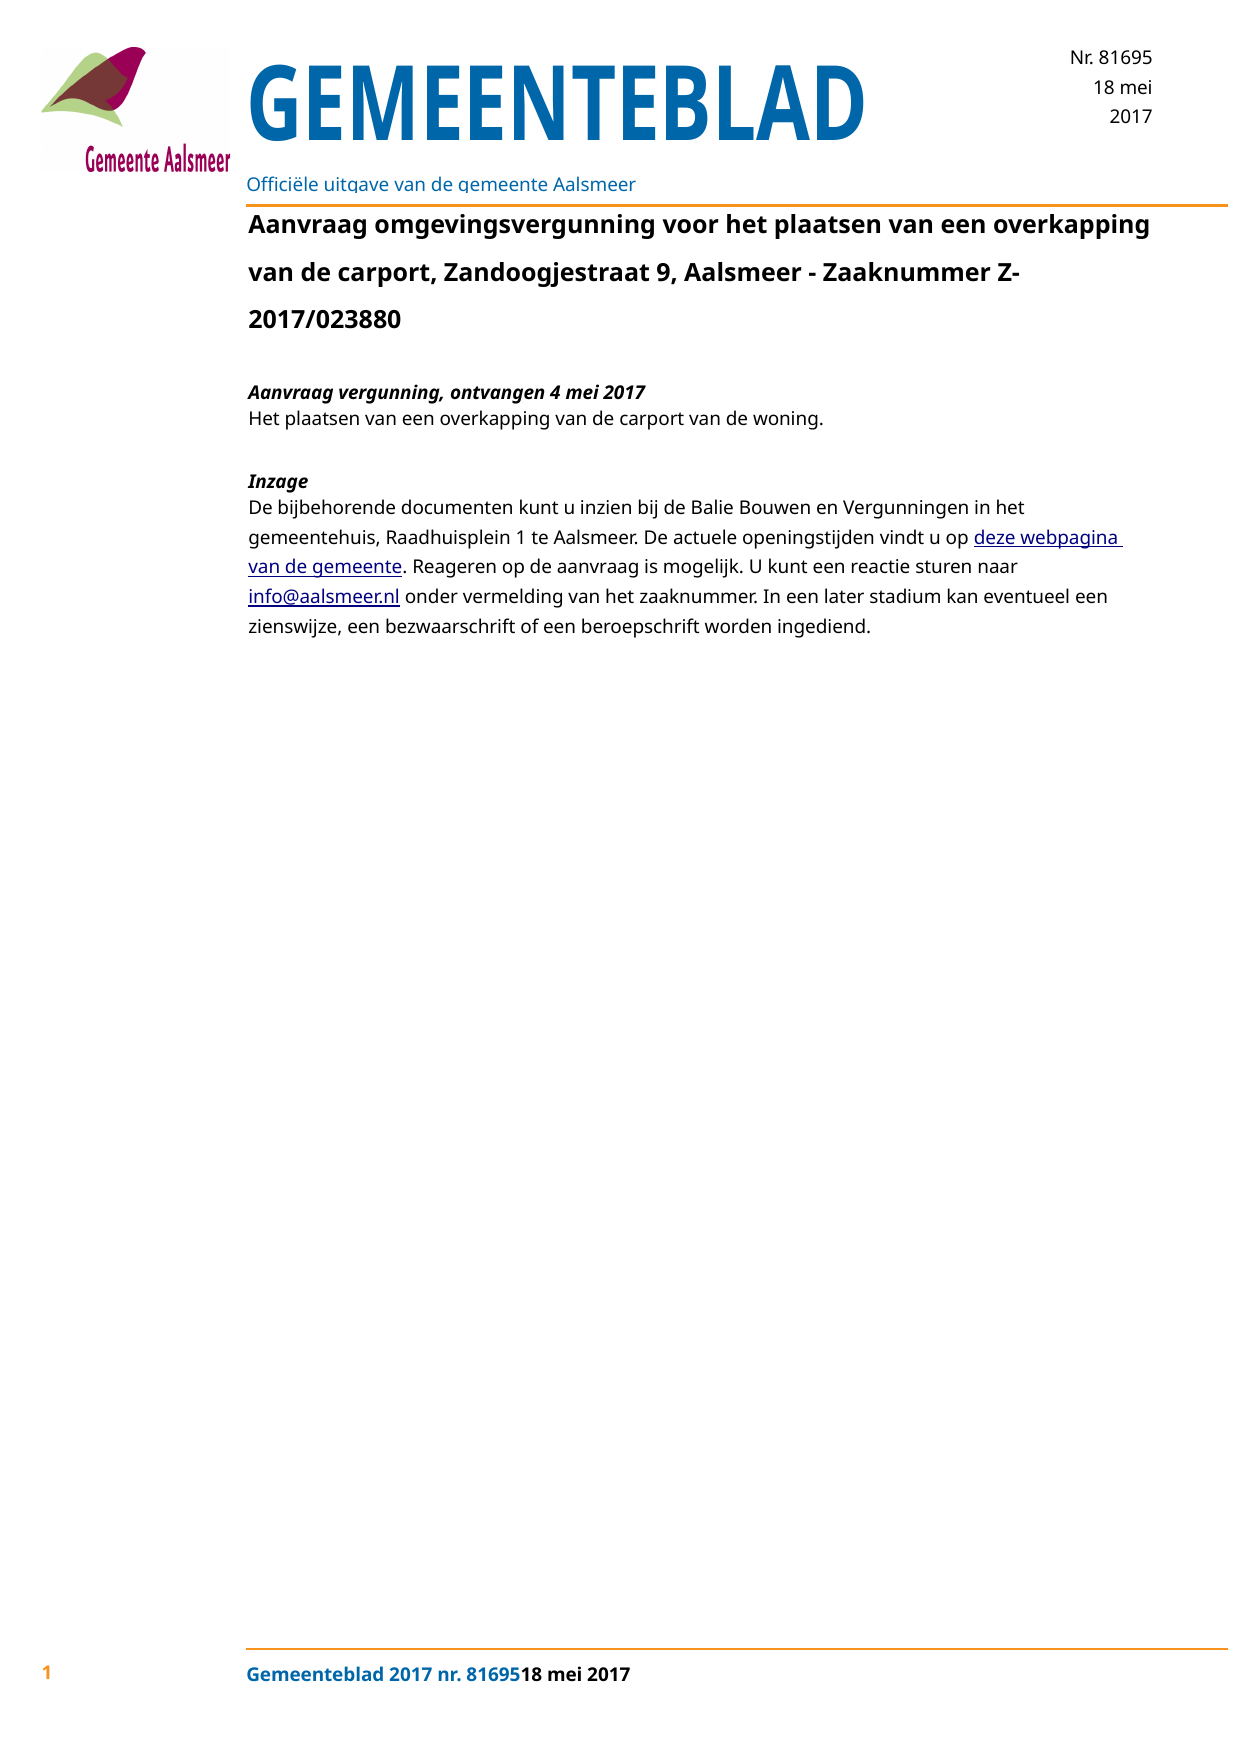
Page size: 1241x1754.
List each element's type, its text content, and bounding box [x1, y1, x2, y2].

text Aanvraag vergunning, ontvangen 4 mei 2017 [248, 379, 1152, 405]
picture [41, 47, 231, 172]
text Het plaatsen van een overkapping van de carport van de woning. [248, 405, 1152, 431]
text Inzage [248, 469, 1152, 494]
text De bijbehorende documenten kunt u inzien bij de Balie Bouwen en Vergunningen in het gemeentehuis, Raadhuisplein 1 te Aalsmeer. De actuele openingstijden vindt u op deze webpagina van de gemeente. Reageren op de aanvraag is mogelijk. U kunt een reactie sturen naar info@aalsmeer.nl onder vermelding van het zaaknummer. In een later stadium kan eventueel een zienswijze, een bezwaarschrift of een beroepschrift worden ingediend. [248, 494, 1152, 638]
text ​ [248, 663, 1152, 689]
text Aanvraag omgevingsvergunning voor het plaatsen van een overkapping van de carport, Zandoogjestraat 9, Aalsmeer - Zaaknummer Z-2017/023880 [248, 207, 1152, 336]
